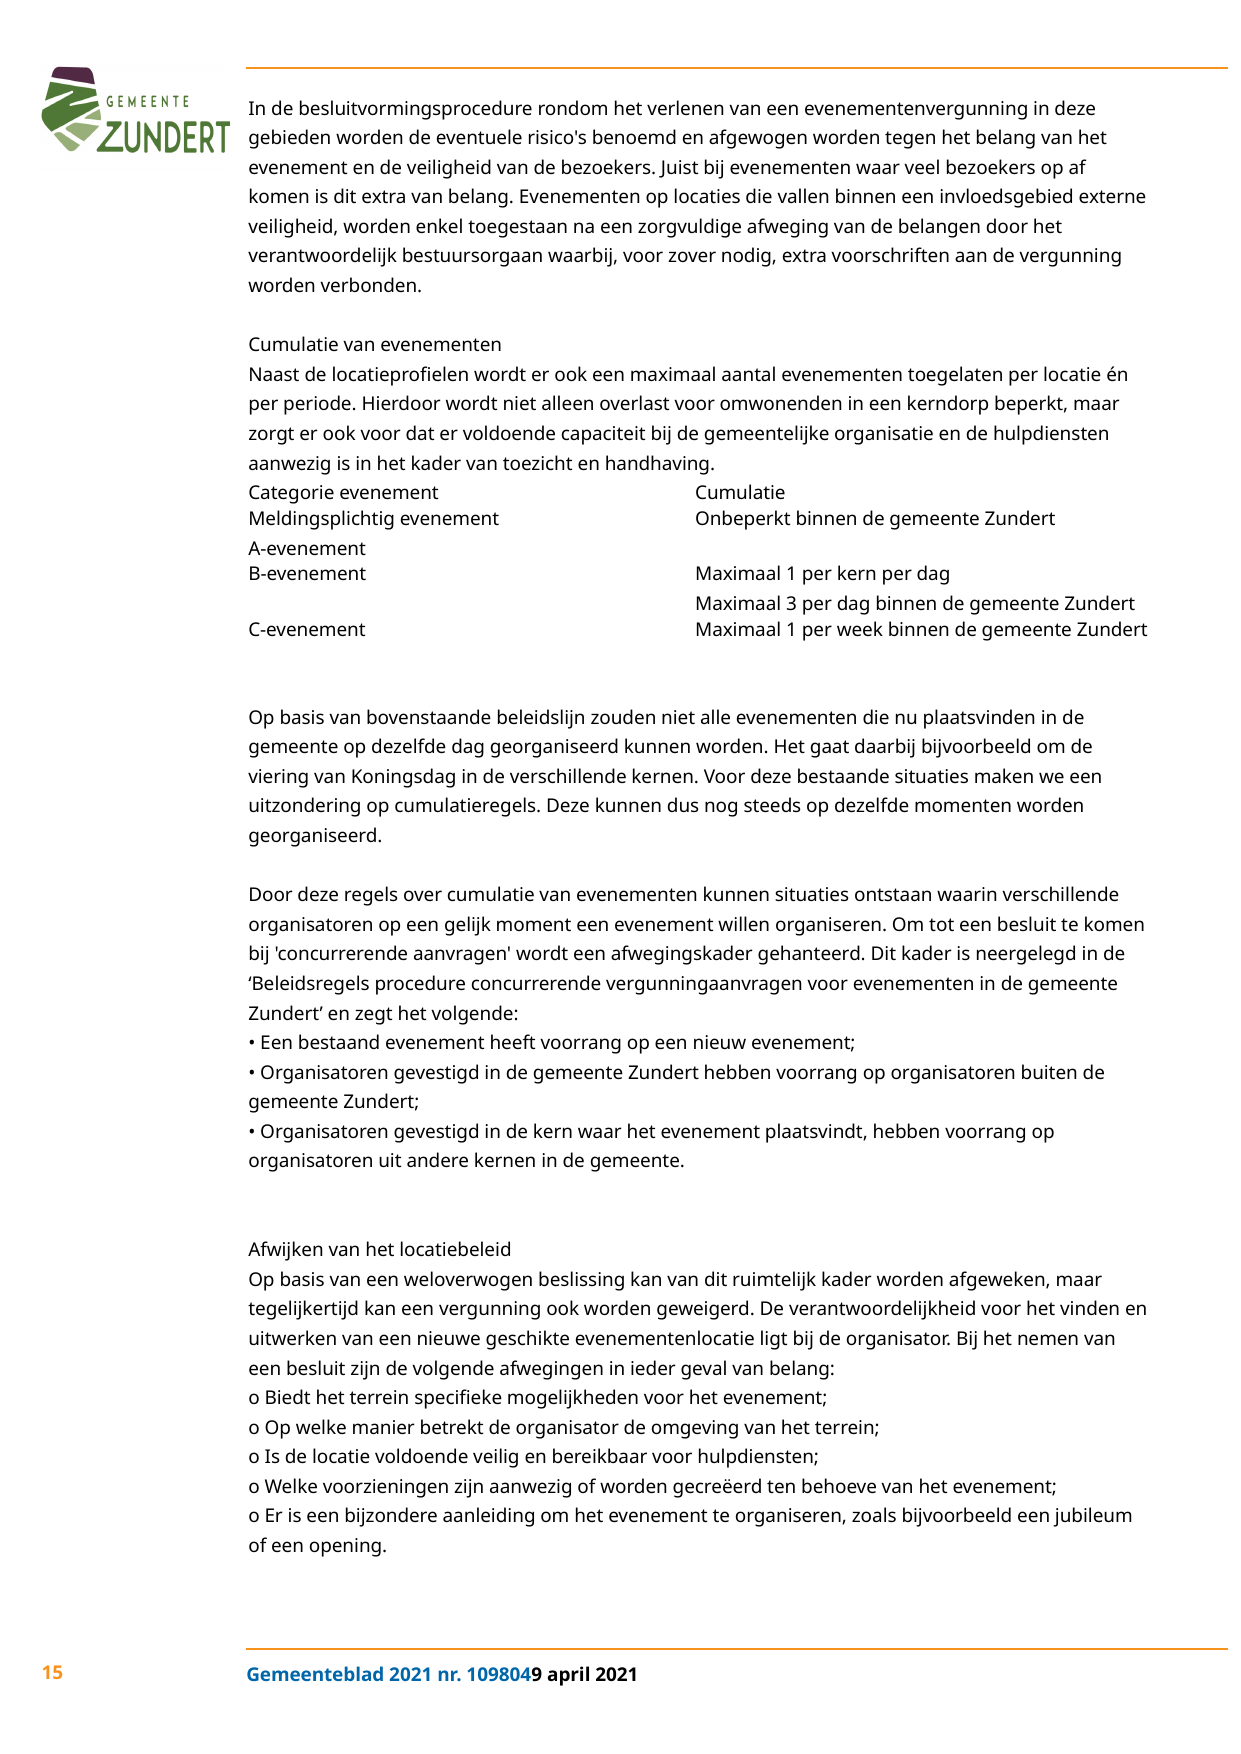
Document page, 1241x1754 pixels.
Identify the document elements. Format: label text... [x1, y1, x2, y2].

text o Op welke manier betrekt de organisator de omgeving van het terrein; [248, 1414, 1152, 1440]
text Cumulatie van evenementen [248, 331, 1152, 357]
text Afwijken van het locatiebeleid [248, 1236, 1152, 1262]
text o Is de locatie voldoende veilig en bereikbaar voor hulpdiensten; [248, 1443, 1152, 1469]
text o Er is een bijzondere aanleiding om het evenement te organiseren, zoals bijvoorbeeld een jubileum of een opening. [248, 1503, 1152, 1558]
text In de besluitvormingsprocedure rondom het verlenen van een evenementenvergunning in deze gebieden worden de eventuele risico's benoemd en afgewogen worden tegen het belang van het evenement en de veiligheid van de bezoekers. Juist bij evenementen waar veel bezoekers op af komen is dit extra van belang. Evenementen op locaties die vallen binnen een invloedsgebied externe veiligheid, worden enkel toegestaan na een zorgvuldige afweging van de belangen door het verantwoordelijk bestuursorgaan waarbij, voor zover nodig, extra voorschriften aan de vergunning worden verbonden. [248, 95, 1152, 298]
text • Een bestaand evenement heeft voorrang op een nieuw evenement; [248, 1029, 1152, 1055]
table_cell Meldingsplichtig evenement A-evenement [248, 505, 695, 561]
text • Organisatoren gevestigd in de kern waar het evenement plaatsvindt, hebben voorrang op organisatoren uit andere kernen in de gemeente. [248, 1118, 1152, 1173]
text Op basis van een weloverwogen beslissing kan van dit ruimtelijk kader worden afgeweken, maar tegelijkertijd kan een vergunning ook worden geweigerd. De verantwoordelijkheid voor het vinden en uitwerken van een nieuwe geschikte evenementenlocatie ligt bij de organisator. Bij het nemen van een besluit zijn de volgende afwegingen in ieder geval van belang: [248, 1266, 1152, 1381]
table_cell C-evenement [248, 616, 695, 642]
table_header Cumulatie [695, 480, 1152, 505]
text Op basis van bovenstaande beleidslijn zouden niet alle evenementen die nu plaatsvinden in de gemeente op dezelfde dag georganiseerd kunnen worden. Het gaat daarbij bijvoorbeeld om de viering van Koningsdag in de verschillende kernen. Voor deze bestaande situaties maken we een uitzondering op cumulatieregels. Deze kunnen dus nog steeds op dezelfde momenten worden georganiseerd. [248, 704, 1152, 848]
table_cell Onbeperkt binnen de gemeente Zundert [695, 505, 1152, 561]
text Door deze regels over cumulatie van evenementen kunnen situaties ontstaan waarin verschillende organisatoren op een gelijk moment een evenement willen organiseren. Om tot een besluit te komen bij 'concurrerende aanvragen' wordt een afwegingskader gehanteerd. Dit kader is neergelegd in de ‘Beleidsregels procedure concurrerende vergunningaanvragen voor evenementen in de gemeente Zundert’ en zegt het volgende: [248, 881, 1152, 1026]
text o Biedt het terrein specifieke mogelijkheden voor het evenement; [248, 1384, 1152, 1410]
table_cell B-evenement [248, 561, 695, 616]
table_cell Maximaal 1 per week binnen de gemeente Zundert [695, 616, 1152, 642]
table_header Categorie evenement [248, 480, 695, 505]
picture [41, 47, 231, 172]
table_cell Maximaal 1 per kern per dag Maximaal 3 per dag binnen de gemeente Zundert [695, 561, 1152, 616]
text o Welke voorzieningen zijn aanwezig of worden gecreëerd ten behoeve van het evenement; [248, 1473, 1152, 1499]
text Naast de locatieprofielen wordt er ook een maximaal aantal evenementen toegelaten per locatie én per periode. Hierdoor wordt niet alleen overlast voor omwonenden in een kerndorp beperkt, maar zorgt er ook voor dat er voldoende capaciteit bij de gemeentelijke organisatie en de hulpdiensten aanwezig is in het kader van toezicht en handhaving. [248, 361, 1152, 476]
text • Organisatoren gevestigd in de gemeente Zundert hebben voorrang op organisatoren buiten de gemeente Zundert; [248, 1059, 1152, 1114]
